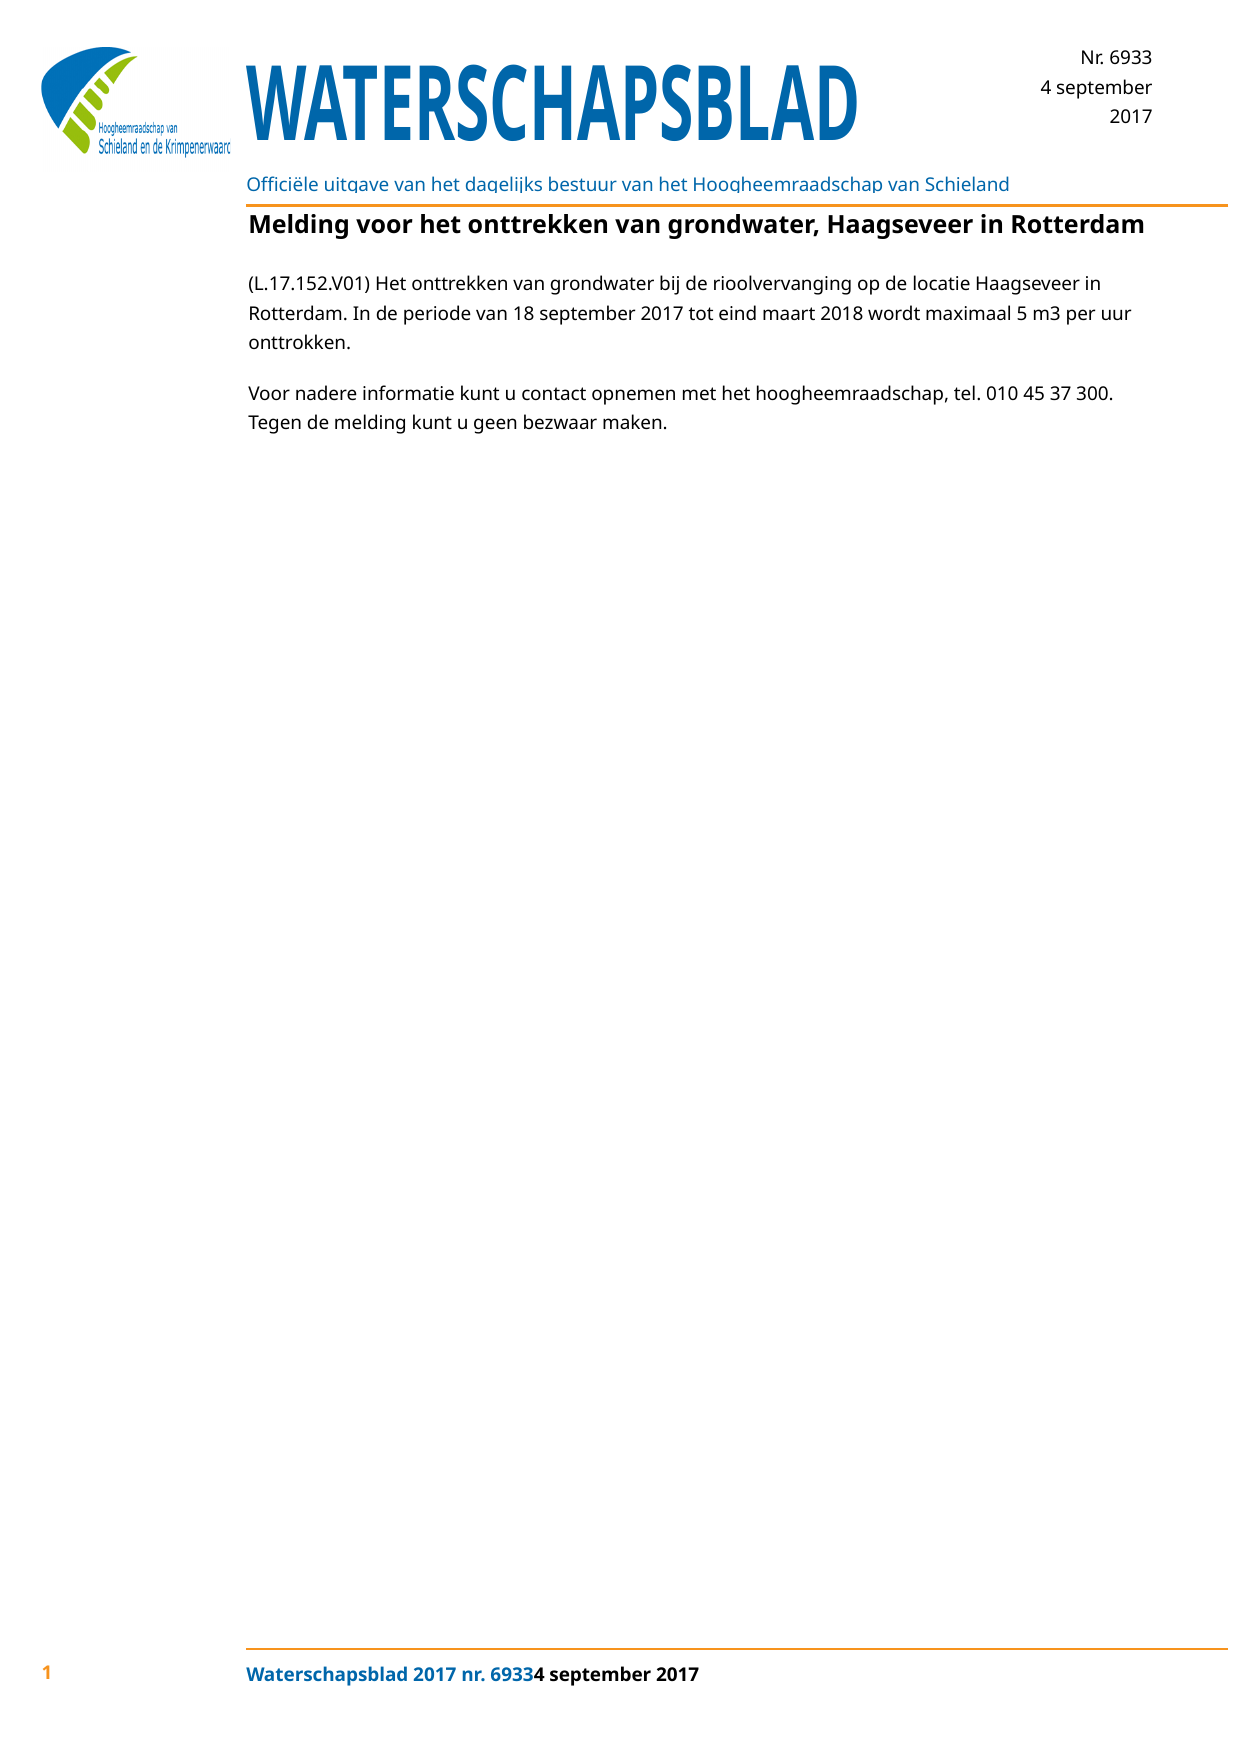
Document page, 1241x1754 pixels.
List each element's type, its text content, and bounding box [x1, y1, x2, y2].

text Voor nadere informatie kunt u contact opnemen met het hoogheemraadschap, tel. 010 45 37 300. Tegen de melding kunt u geen bezwaar maken. [248, 380, 1152, 435]
picture [41, 47, 231, 172]
text Melding voor het onttrekken van grondwater, Haagseveer in Rotterdam [248, 207, 1152, 241]
text (L.17.152.V01) Het onttrekken van grondwater bij de rioolvervanging op de locatie Haagseveer in Rotterdam. In de periode van 18 september 2017 tot eind maart 2018 wordt maximaal 5 m3 per uur onttrokken. [248, 270, 1152, 355]
